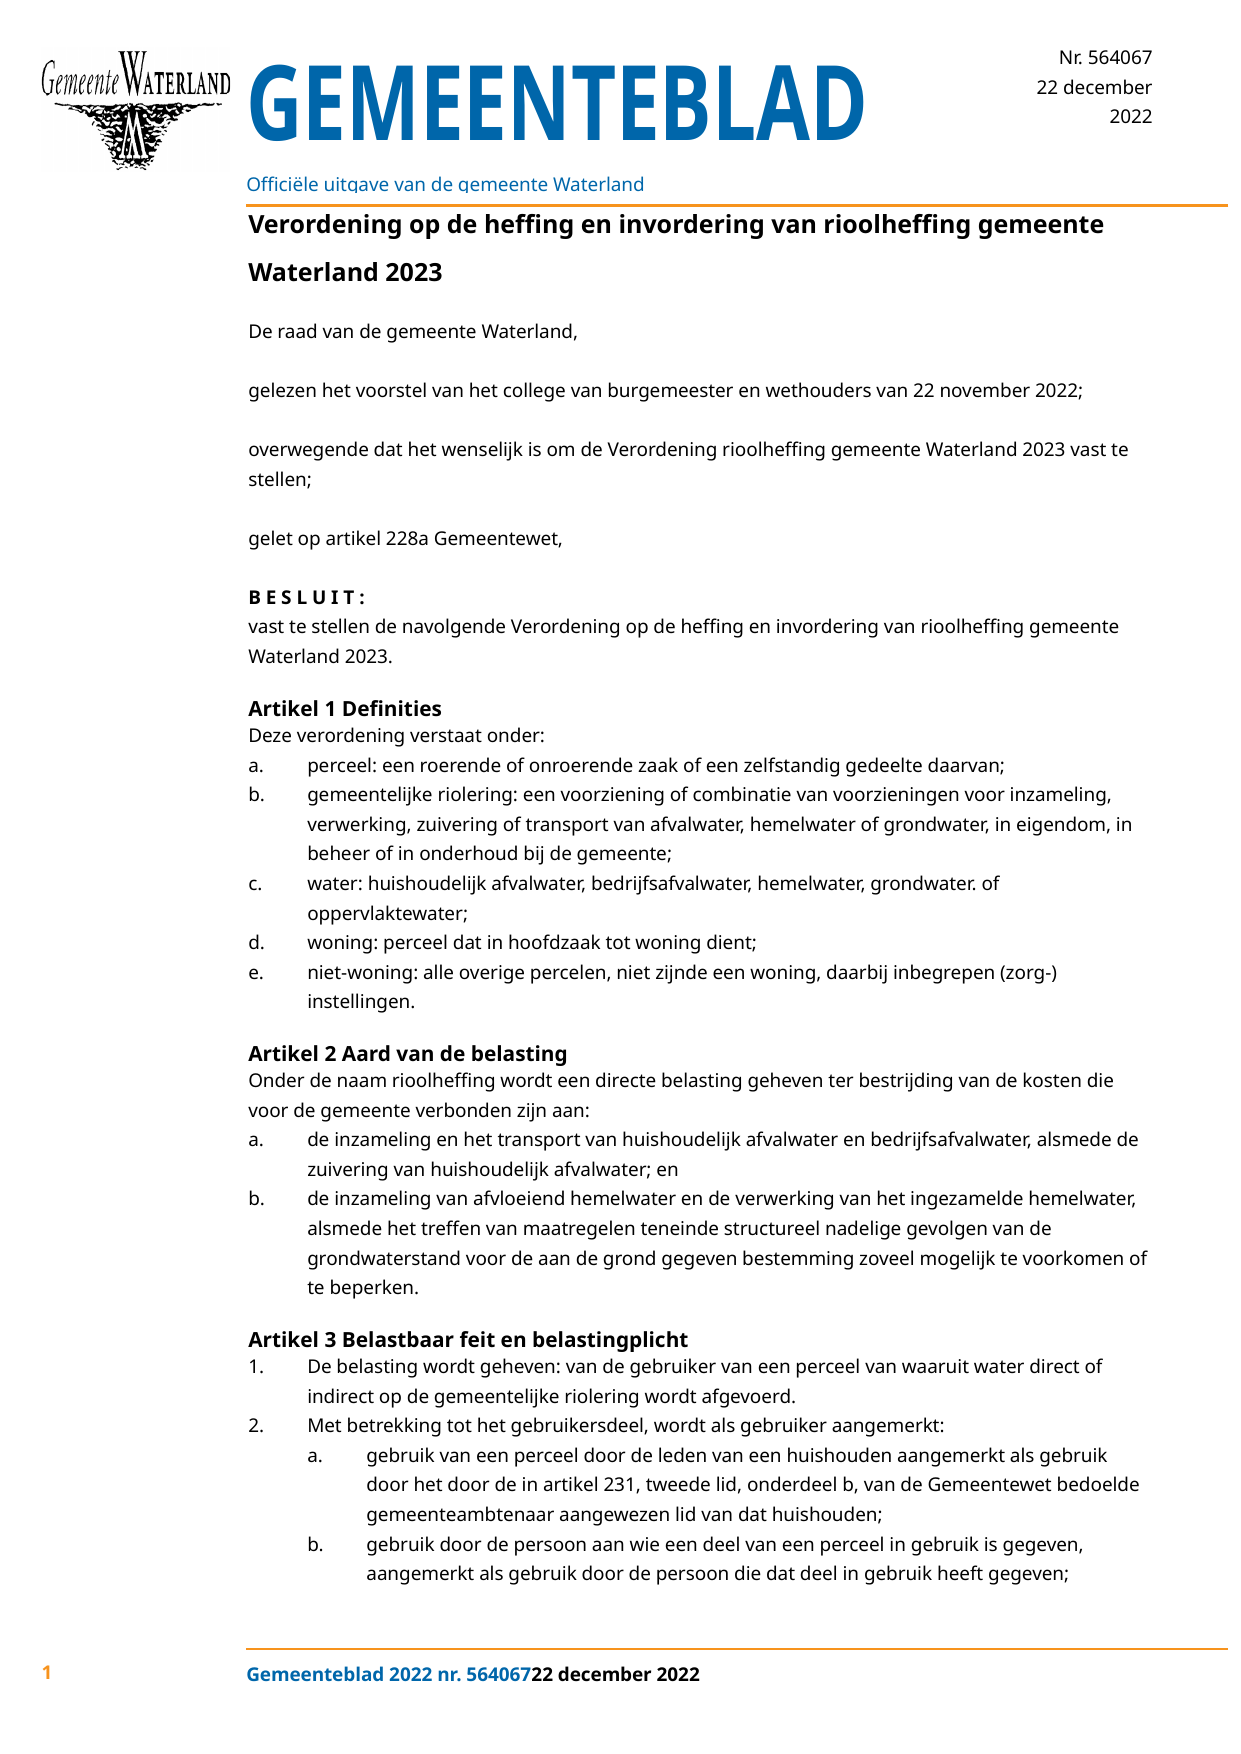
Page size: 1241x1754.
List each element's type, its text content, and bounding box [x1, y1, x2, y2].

list gebruik van een perceel door de leden van een huishouden aangemerkt als gebruik door het door de in artikel 231, tweede lid, onderdeel b, van de Gemeentewet bedoelde gemeenteambtenaar aangewezen lid van dat huishouden; [307, 1442, 1152, 1527]
text Artikel 2 Aard van de belasting [248, 1039, 1152, 1067]
text vast te stellen de navolgende Verordening op de heffing en invordering van rioolheffing gemeente Waterland 2023. [248, 614, 1152, 669]
text gelezen het voorstel van het college van burgemeester en wethouders van 22 november 2022; [248, 377, 1152, 403]
list De belasting wordt geheven: van de gebruiker van een perceel van waaruit water direct of indirect op de gemeentelijke riolering wordt afgevoerd. [248, 1353, 1152, 1408]
text gelet op artikel 228a Gemeentewet, [248, 525, 1152, 551]
list niet-woning: alle overige percelen, niet zijnde een woning, daarbij inbegrepen (zorg-) instellingen. [248, 959, 1152, 1014]
list gebruik door de persoon aan wie een deel van een perceel in gebruik is gegeven, aangemerkt als gebruik door de persoon die dat deel in gebruik heeft gegeven; [307, 1531, 1152, 1586]
text Deze verordening verstaat onder: [248, 722, 1152, 748]
text Artikel 3 Belastbaar feit en belastingplicht [248, 1325, 1152, 1353]
text B E S L U I T : [248, 584, 1152, 610]
list de inzameling en het transport van huishoudelijk afvalwater en bedrijfsafvalwater, alsmede de zuivering van huishoudelijk afvalwater; en [248, 1126, 1152, 1182]
list gemeentelijke riolering: een voorziening of combinatie van voorzieningen voor inzameling, verwerking, zuivering of transport van afvalwater, hemelwater of grondwater, in eigendom, in beheer of in onderhoud bij de gemeente; [248, 781, 1152, 866]
list water: huishoudelijk afvalwater, bedrijfsafvalwater, hemelwater, grondwater. of oppervlaktewater; [248, 870, 1152, 925]
text Onder de naam rioolheffing wordt een directe belasting geheven ter bestrijding van de kosten die voor de gemeente verbonden zijn aan: [248, 1067, 1152, 1123]
list Met betrekking tot het gebruikersdeel, wordt als gebruiker aangemerkt: [248, 1412, 1152, 1438]
picture [41, 47, 231, 172]
text Verordening op de heffing en invordering van rioolheffing gemeente Waterland 2023 [248, 207, 1152, 288]
list woning: perceel dat in hoofdzaak tot woning dient; [248, 929, 1152, 955]
text Artikel 1 Definities [248, 694, 1152, 722]
list de inzameling van afvloeiend hemelwater en de verwerking van het ingezamelde hemelwater, alsmede het treffen van maatregelen teneinde structureel nadelige gevolgen van de grondwaterstand voor de aan de grond gegeven bestemming zoveel mogelijk te voorkomen of te beperken. [248, 1186, 1152, 1300]
list perceel: een roerende of onroerende zaak of een zelfstandig gedeelte daarvan; [248, 752, 1152, 777]
text overwegende dat het wenselijk is om de Verordening rioolheffing gemeente Waterland 2023 vast te stellen; [248, 436, 1152, 492]
text De raad van de gemeente Waterland, [248, 318, 1152, 344]
